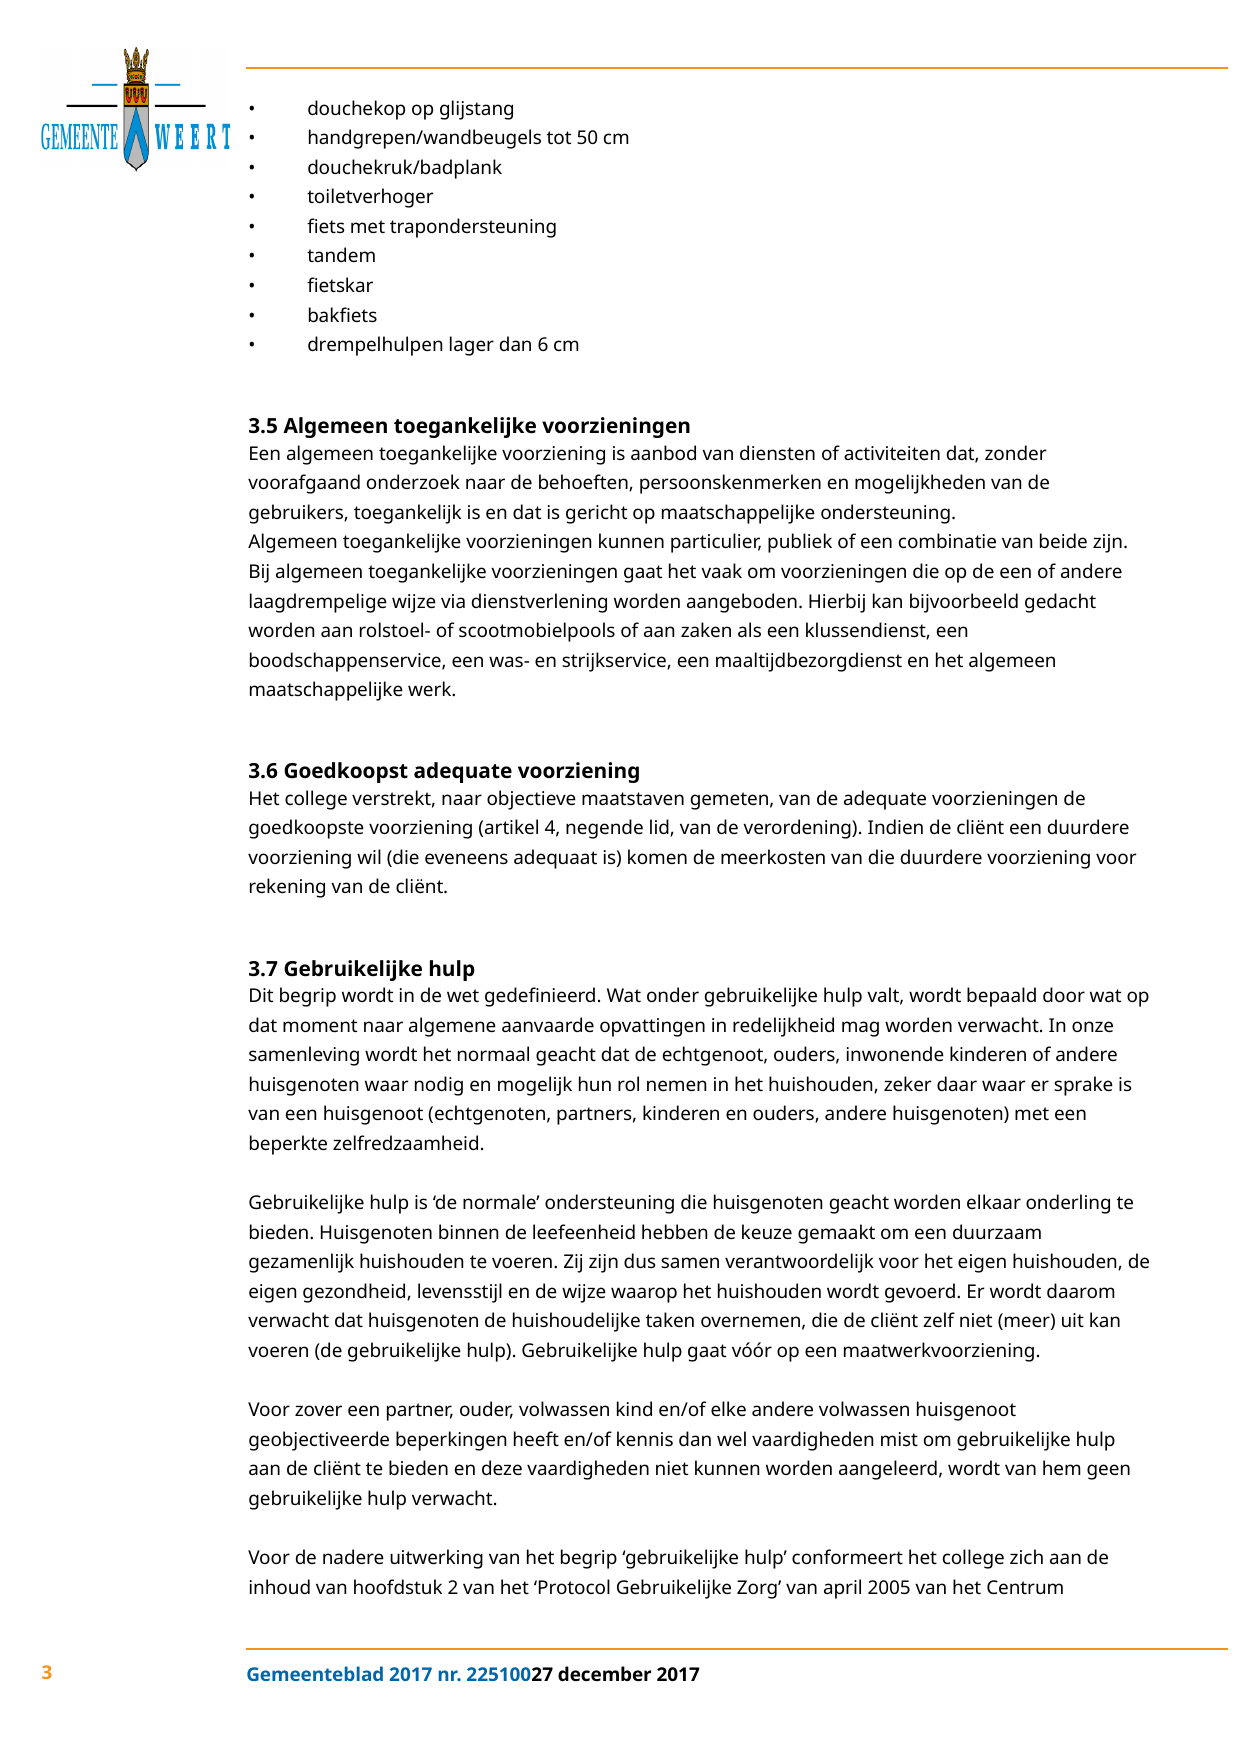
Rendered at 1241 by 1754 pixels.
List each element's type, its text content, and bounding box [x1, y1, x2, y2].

list fietskar [248, 272, 1152, 298]
text Voor zover een partner, ouder, volwassen kind en/of elke andere volwassen huisgenoot geobjectiveerde beperkingen heeft en/of kennis dan wel vaardigheden mist om gebruikelijke hulp aan de cliënt te bieden en deze vaardigheden niet kunnen worden aangeleerd, wordt van hem geen gebruikelijke hulp verwacht. [248, 1396, 1152, 1511]
text Voor de nadere uitwerking van het begrip ‘gebruikelijke hulp’ conformeert het college zich aan de inhoud van hoofdstuk 2 van het ‘Protocol Gebruikelijke Zorg’ van april 2005 van het Centrum [248, 1544, 1152, 1599]
picture [41, 47, 231, 172]
text 3.7 Gebruikelijke hulp [248, 954, 1152, 982]
text 3.6 Goedkoopst adequate voorziening [248, 757, 1152, 785]
text Dit begrip wordt in de wet gedefinieerd. Wat onder gebruikelijke hulp valt, wordt bepaald door wat op dat moment naar algemene aanvaarde opvattingen in redelijkheid mag worden verwacht. In onze samenleving wordt het normaal geacht dat de echtgenoot, ouders, inwonende kinderen of andere huisgenoten waar nodig en mogelijk hun rol nemen in het huishouden, zeker daar waar er sprake is van een huisgenoot (echtgenoten, partners, kinderen en ouders, andere huisgenoten) met een beperkte zelfredzaamheid. [248, 982, 1152, 1156]
text Het college verstrekt, naar objectieve maatstaven gemeten, van de adequate voorzieningen de goedkoopste voorziening (artikel 4, negende lid, van de verordening). Indien de cliënt een duurdere voorziening wil (die eveneens adequaat is) komen de meerkosten van die duurdere voorziening voor rekening van de cliënt. [248, 785, 1152, 899]
list douchekruk/badplank [248, 154, 1152, 180]
text Algemeen toegankelijke voorzieningen kunnen particulier, publiek of een combinatie van beide zijn. Bij algemeen toegankelijke voorzieningen gaat het vaak om voorzieningen die op de een of andere laagdrempelige wijze via dienstverlening worden aangeboden. Hierbij kan bijvoorbeeld gedacht worden aan rolstoel- of scootmobielpools of aan zaken als een klussendienst, een boodschappenservice, een was- en strijkservice, een maaltijdbezorgdienst en het algemeen maatschappelijke werk. [248, 529, 1152, 702]
text Een algemeen toegankelijke voorziening is aanbod van diensten of activiteiten dat, zonder voorafgaand onderzoek naar de behoeften, persoonskenmerken en mogelijkheden van de gebruikers, toegankelijk is en dat is gericht op maatschappelijke ondersteuning. [248, 440, 1152, 525]
list bakfiets [248, 302, 1152, 328]
list handgrepen/wandbeugels tot 50 cm [248, 124, 1152, 150]
text 3.5 Algemeen toegankelijke voorzieningen [248, 411, 1152, 440]
list tandem [248, 243, 1152, 268]
list douchekop op glijstang [248, 95, 1152, 121]
list drempelhulpen lager dan 6 cm [248, 331, 1152, 357]
list fiets met trapondersteuning [248, 213, 1152, 239]
text Gebruikelijke hulp is ‘de normale’ ondersteuning die huisgenoten geacht worden elkaar onderling te bieden. Huisgenoten binnen de leefeenheid hebben de keuze gemaakt om een duurzaam gezamenlijk huishouden te voeren. Zij zijn dus samen verantwoordelijk voor het eigen huishouden, de eigen gezondheid, levensstijl en de wijze waarop het huishouden wordt gevoerd. Er wordt daarom verwacht dat huisgenoten de huishoudelijke taken overnemen, die de cliënt zelf niet (meer) uit kan voeren (de gebruikelijke hulp). Gebruikelijke hulp gaat vóór op een maatwerkvoorziening. [248, 1189, 1152, 1363]
list toiletverhoger [248, 183, 1152, 209]
